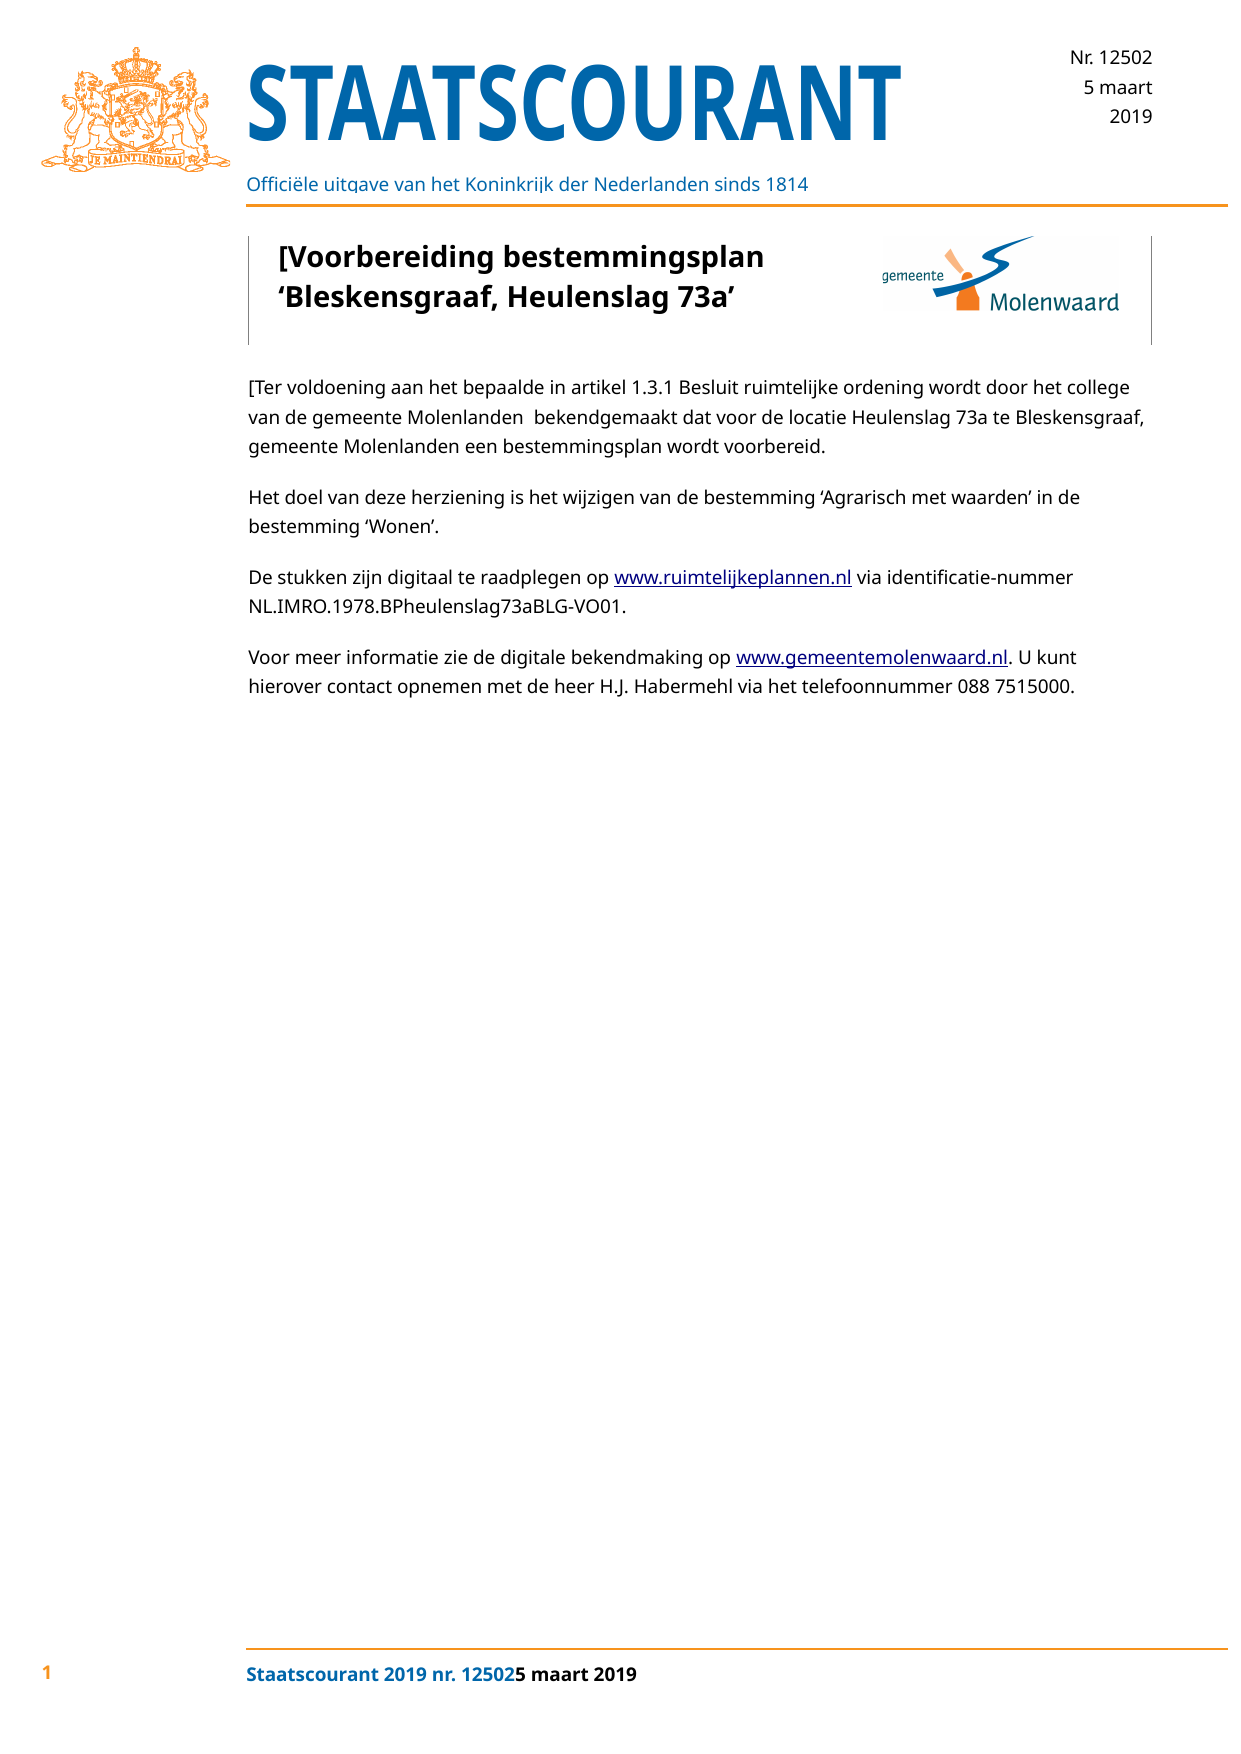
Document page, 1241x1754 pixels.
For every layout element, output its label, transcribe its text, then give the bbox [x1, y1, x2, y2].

text Het doel van deze herziening is het wijzigen van de bestemming ‘Agrarisch met waarden’ in de bestemming ‘Wonen’. [248, 484, 1152, 539]
picture [882, 236, 1119, 311]
table_header [Voorbereiding bestemmingsplan ‘Bleskensgraaf, Heulenslag 73a’ [249, 236, 850, 345]
text Voor meer informatie zie de digitale bekendmaking op www.gemeentemolenwaard.nl. U kunt hierover contact opnemen met de heer H.J. Habermehl via het telefoonnummer 088 7515000. [248, 644, 1152, 699]
text [Ter voldoening aan het bepaalde in artikel 1.3.1 Besluit ruimtelijke ordening wordt door het college van de gemeente Molenlanden bekendgemaakt dat voor de locatie Heulenslag 73a te Bleskensgraaf, gemeente Molenlanden een bestemmingsplan wordt voorbereid. [248, 374, 1152, 459]
text De stukken zijn digitaal te raadplegen op www.ruimtelijkeplannen.nl via identificatie-nummer NL.IMRO.1978.BPheulenslag73aBLG-VO01. [248, 564, 1152, 619]
table_header [850, 236, 1151, 345]
picture [41, 47, 231, 172]
